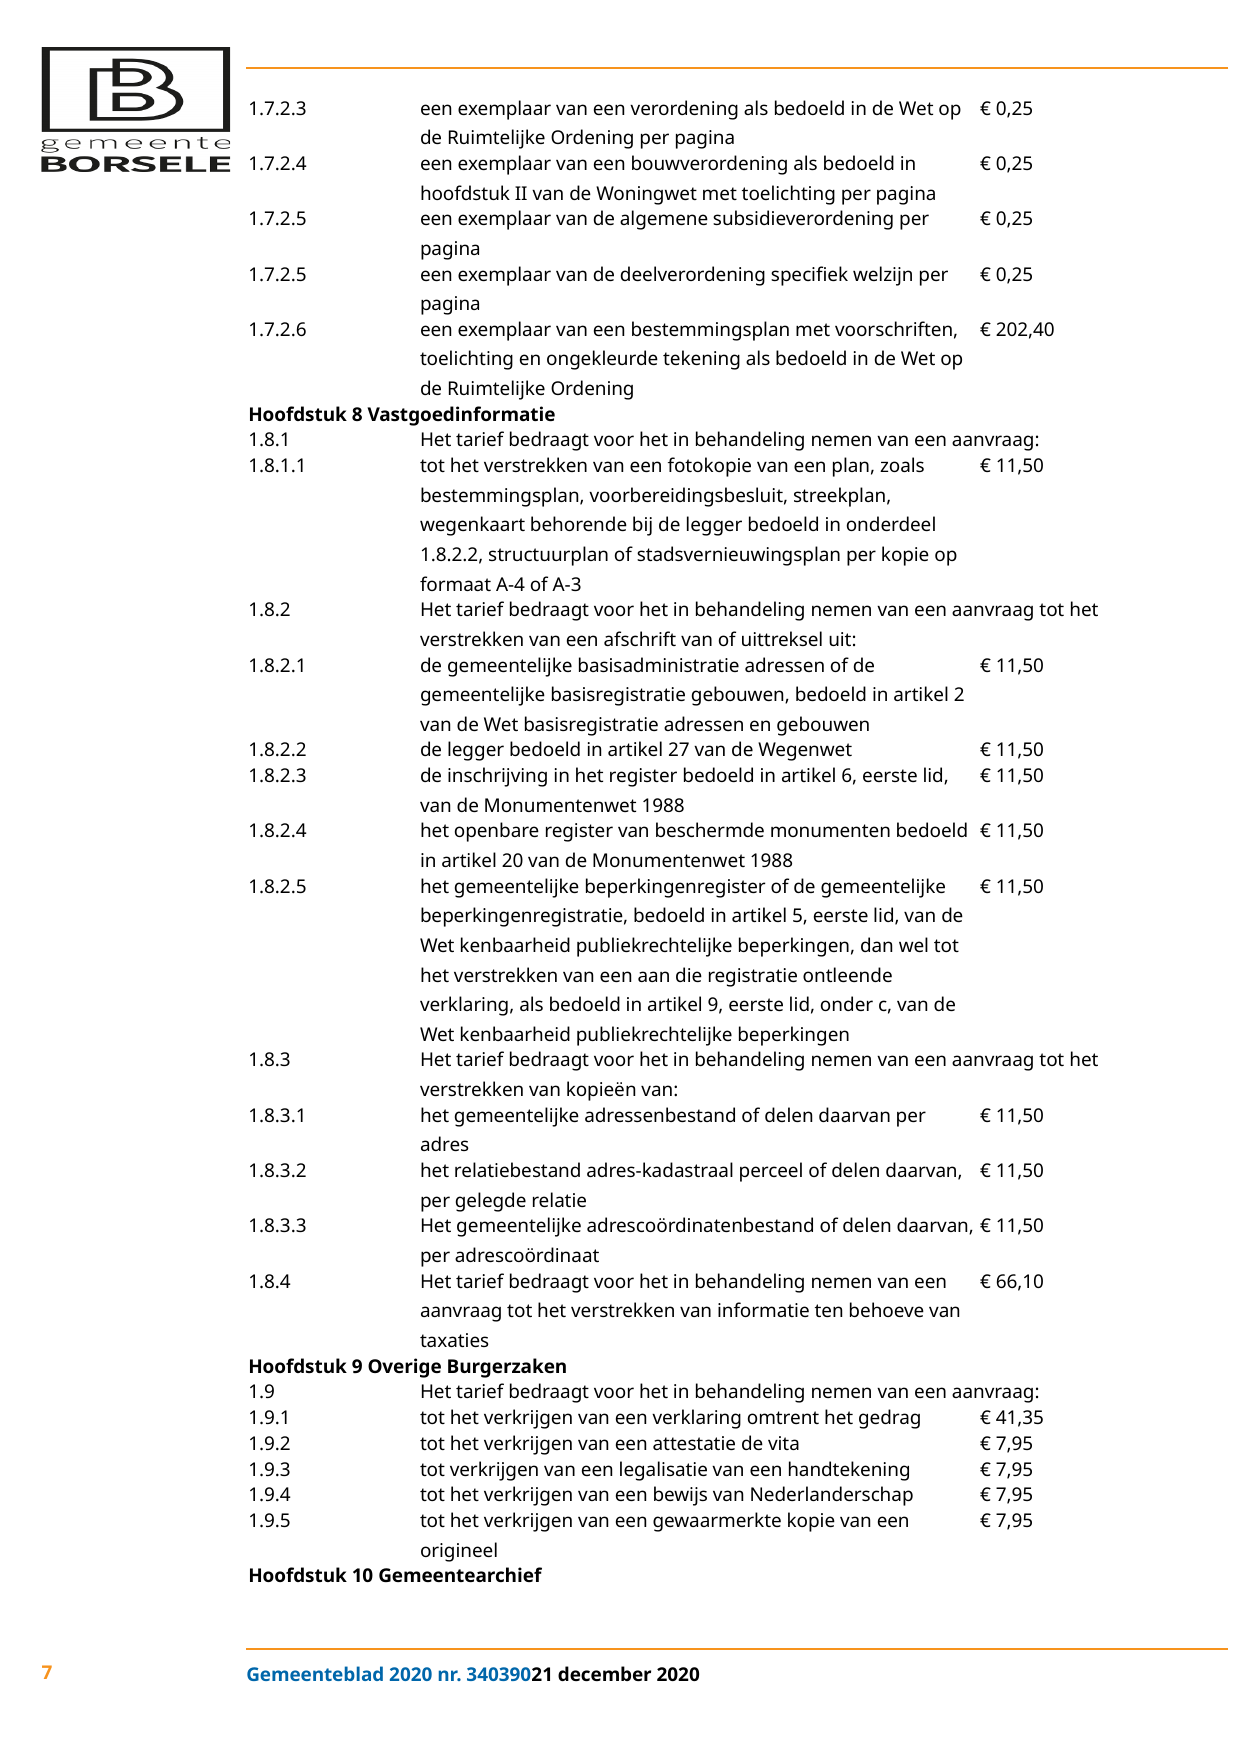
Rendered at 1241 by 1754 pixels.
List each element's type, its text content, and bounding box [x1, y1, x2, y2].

table_cell 1.8.3.2 [248, 1157, 420, 1213]
table_cell 1.7.2.4 [248, 150, 420, 205]
table_cell 1.8.3 [248, 1047, 420, 1102]
table_cell Het tarief bedraagt voor het in behandeling nemen van een aanvraag tot het verstrekken van kopieën van: [420, 1047, 1152, 1102]
table_cell tot het verkrijgen van een attestatie de vita [420, 1430, 980, 1456]
table_cell € 0,25 [980, 95, 1152, 150]
table_cell € 7,95 [980, 1456, 1152, 1481]
table_cell de inschrijving in het register bedoeld in artikel 6, eerste lid, van de Monumentenwet 1988 [420, 763, 980, 818]
table_cell 1.7.2.5 [248, 205, 420, 261]
table_cell € 11,50 [980, 763, 1152, 818]
table_cell € 7,95 [980, 1481, 1152, 1507]
table_cell Het tarief bedraagt voor het in behandeling nemen van een aanvraag tot het verstrekken van een afschrift van of uittreksel uit: [420, 596, 1152, 652]
table_cell Het tarief bedraagt voor het in behandeling nemen van een aanvraag: [420, 427, 1152, 452]
table_cell Het gemeentelijke adrescoördinatenbestand of delen daarvan, per adrescoördinaat [420, 1213, 980, 1268]
table_cell het gemeentelijke adressenbestand of delen daarvan per adres [420, 1102, 980, 1157]
table_cell 1.8.2.3 [248, 763, 420, 818]
table_cell een exemplaar van een bouwverordening als bedoeld in hoofdstuk II van de Woningwet met toelichting per pagina [420, 150, 980, 205]
table_cell € 0,25 [980, 150, 1152, 205]
table_cell tot het verkrijgen van een bewijs van Nederlanderschap [420, 1481, 980, 1507]
table_cell € 66,10 [980, 1268, 1152, 1353]
table_cell 1.8.1 [248, 427, 420, 452]
table_cell € 7,95 [980, 1430, 1152, 1456]
table_cell € 41,35 [980, 1404, 1152, 1430]
table_cell [980, 1563, 1152, 1588]
table_cell Het tarief bedraagt voor het in behandeling nemen van een aanvraag: [420, 1379, 1152, 1404]
table_cell 1.8.3.1 [248, 1102, 420, 1157]
table_cell tot het verkrijgen van een gewaarmerkte kopie van een origineel [420, 1507, 980, 1562]
table_cell € 0,25 [980, 205, 1152, 261]
table_cell 1.8.1.1 [248, 453, 420, 596]
table_cell 1.9.3 [248, 1456, 420, 1481]
table_cell 1.8.2.2 [248, 737, 420, 762]
table_cell tot het verstrekken van een fotokopie van een plan, zoals bestemmingsplan, voorbereidingsbesluit, streekplan, wegenkaart behorende bij de legger bedoeld in onderdeel 1.8.2.2, structuurplan of stadsvernieuwingsplan per kopie op formaat A-4 of A-3 [420, 453, 980, 596]
table_cell € 11,50 [980, 1157, 1152, 1213]
table_cell € 11,50 [980, 453, 1152, 596]
table_cell Hoofdstuk 10 Gemeentearchief [248, 1563, 980, 1588]
table_cell een exemplaar van de algemene subsidieverordening per pagina [420, 205, 980, 261]
table_cell de gemeentelijke basisadministratie adressen of de gemeentelijke basisregistratie gebouwen, bedoeld in artikel 2 van de Wet basisregistratie adressen en gebouwen [420, 652, 980, 737]
table_cell de legger bedoeld in artikel 27 van de Wegenwet [420, 737, 980, 762]
table_cell € 11,50 [980, 1213, 1152, 1268]
table_cell het gemeentelijke beperkingenregister of de gemeentelijke beperkingenregistratie, bedoeld in artikel 5, eerste lid, van de Wet kenbaarheid publiekrechtelijke beperkingen, dan wel tot het verstrekken van een aan die registratie ontleende verklaring, als bedoeld in artikel 9, eerste lid, onder c, van de Wet kenbaarheid publiekrechtelijke beperkingen [420, 873, 980, 1047]
table_cell het relatiebestand adres-kadastraal perceel of delen daarvan, per gelegde relatie [420, 1157, 980, 1213]
table_cell Het tarief bedraagt voor het in behandeling nemen van een aanvraag tot het verstrekken van informatie ten behoeve van taxaties [420, 1268, 980, 1353]
table_cell 1.8.2.1 [248, 652, 420, 737]
table_cell 1.9.4 [248, 1481, 420, 1507]
table_cell € 11,50 [980, 652, 1152, 737]
table_cell € 0,25 [980, 261, 1152, 316]
table_cell tot het verkrijgen van een verklaring omtrent het gedrag [420, 1404, 980, 1430]
picture [41, 47, 231, 172]
table_cell 1.8.2.4 [248, 818, 420, 873]
table_cell € 11,50 [980, 818, 1152, 873]
table_cell 1.8.4 [248, 1268, 420, 1353]
table_cell tot verkrijgen van een legalisatie van een handtekening [420, 1456, 980, 1481]
table_cell 1.7.2.3 [248, 95, 420, 150]
table_cell 1.8.2.5 [248, 873, 420, 1047]
table_cell [980, 1353, 1152, 1378]
table_cell 1.9.5 [248, 1507, 420, 1562]
table_cell 1.7.2.5 [248, 261, 420, 316]
table_cell 1.9.1 [248, 1404, 420, 1430]
table_cell een exemplaar van de deelverordening specifiek welzijn per pagina [420, 261, 980, 316]
table_cell 1.9.2 [248, 1430, 420, 1456]
table_cell Hoofdstuk 8 Vastgoedinformatie [248, 401, 980, 427]
table_cell 1.8.2 [248, 596, 420, 652]
table_cell een exemplaar van een bestemmingsplan met voorschriften, toelichting en ongekleurde tekening als bedoeld in de Wet op de Ruimtelijke Ordening [420, 316, 980, 401]
table_cell het openbare register van beschermde monumenten bedoeld in artikel 20 van de Monumentenwet 1988 [420, 818, 980, 873]
table_cell € 11,50 [980, 873, 1152, 1047]
table_cell € 7,95 [980, 1507, 1152, 1562]
table_cell € 11,50 [980, 1102, 1152, 1157]
table_cell € 11,50 [980, 737, 1152, 762]
table_cell Hoofdstuk 9 Overige Burgerzaken [248, 1353, 980, 1378]
table_cell 1.7.2.6 [248, 316, 420, 401]
table_cell een exemplaar van een verordening als bedoeld in de Wet op de Ruimtelijke Ordening per pagina [420, 95, 980, 150]
table_cell [980, 401, 1152, 427]
table_cell 1.8.3.3 [248, 1213, 420, 1268]
table_cell 1.9 [248, 1379, 420, 1404]
table_cell € 202,40 [980, 316, 1152, 401]
